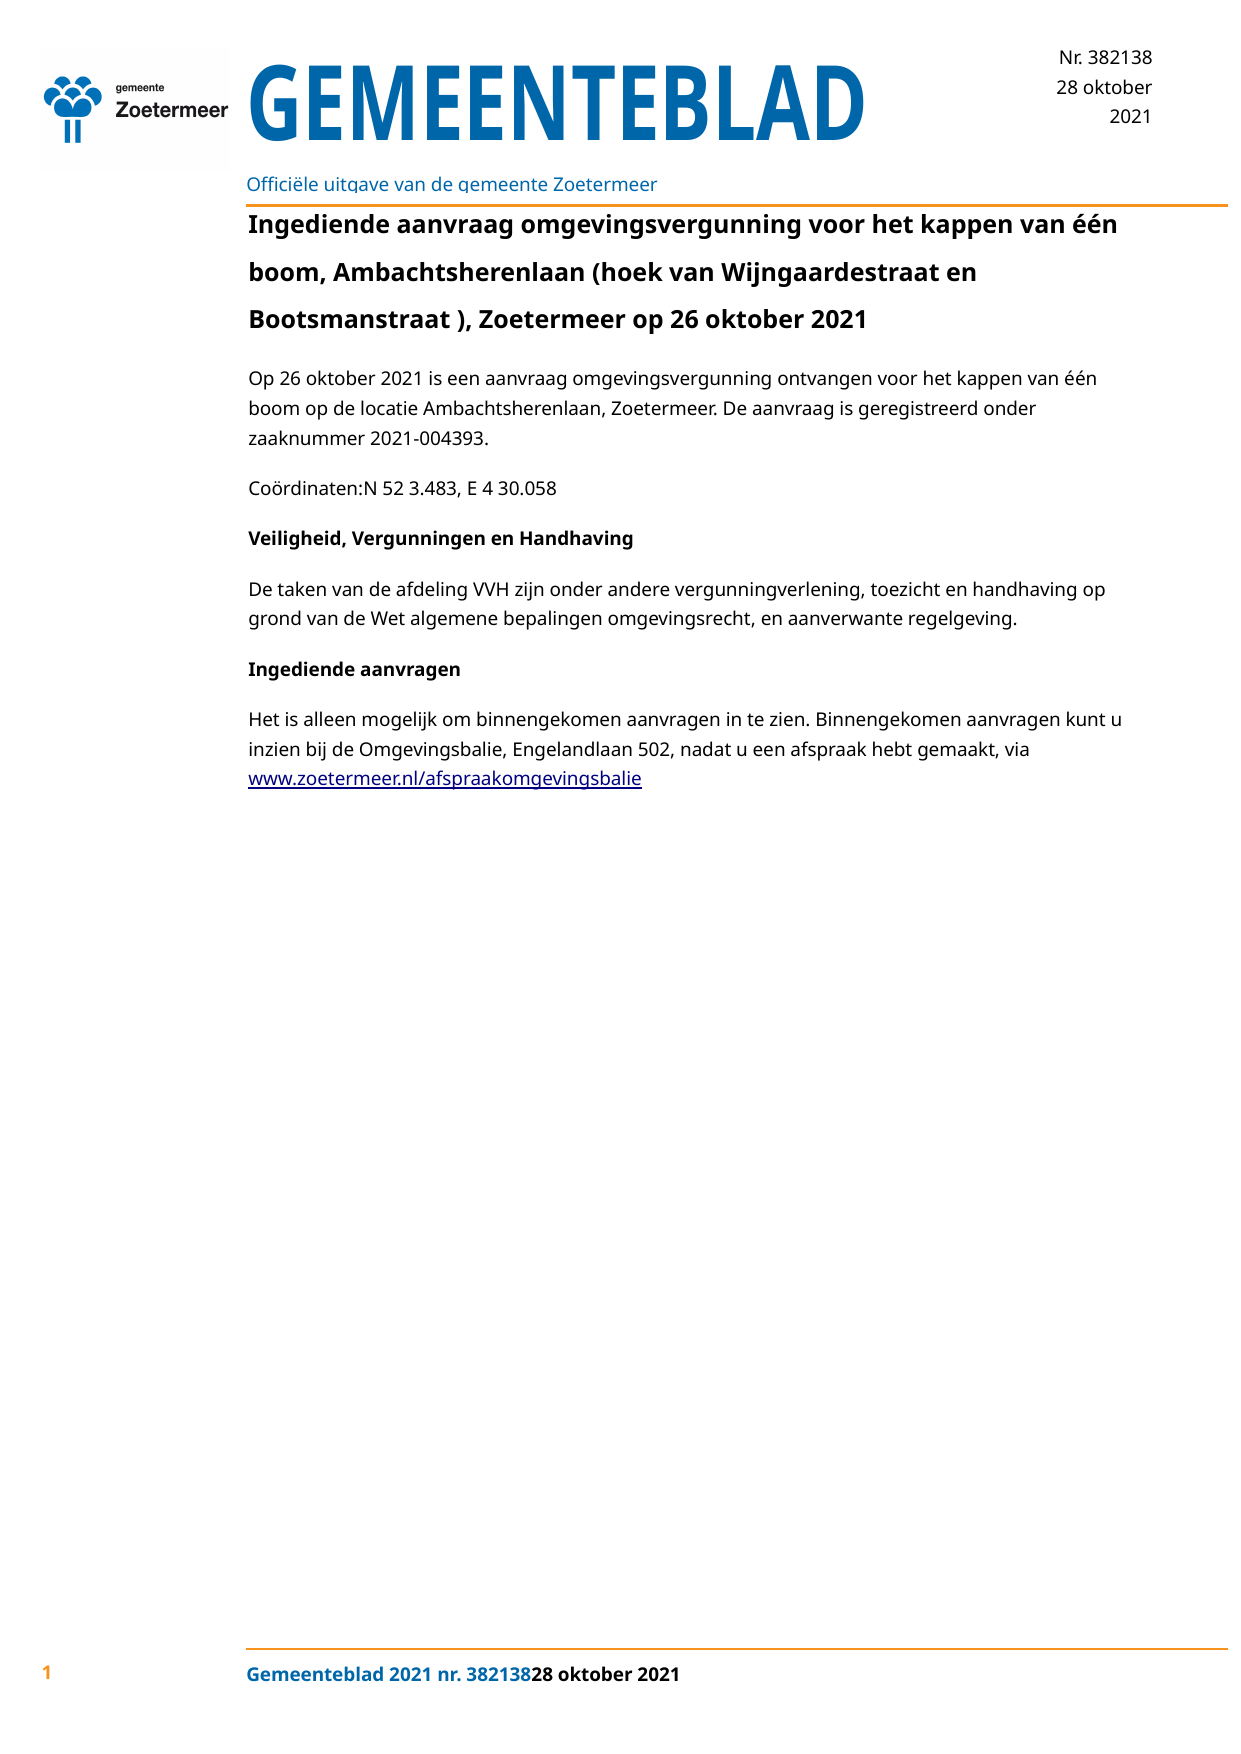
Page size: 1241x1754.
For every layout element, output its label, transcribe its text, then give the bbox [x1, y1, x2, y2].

text Coördinaten:N 52 3.483, E 4 30.058 [248, 475, 1152, 501]
picture [41, 47, 231, 172]
text Ingediende aanvragen [248, 656, 1152, 682]
text Het is alleen mogelijk om binnengekomen aanvragen in te zien. Binnengekomen aanvragen kunt u inzien bij de Omgevingsbalie, Engelandlaan 502, nadat u een afspraak hebt gemaakt, via www.zoetermeer.nl/afspraakomgevingsbalie [248, 706, 1152, 791]
text Op 26 oktober 2021 is een aanvraag omgevingsvergunning ontvangen voor het kappen van één boom op de locatie Ambachtsherenlaan, Zoetermeer. De aanvraag is geregistreerd onder zaaknummer 2021-004393. [248, 366, 1152, 450]
text Ingediende aanvraag omgevingsvergunning voor het kappen van één boom, Ambachtsherenlaan (hoek van Wijngaardestraat en Bootsmanstraat ), Zoetermeer op 26 oktober 2021 [248, 207, 1152, 336]
text Veiligheid, Vergunningen en Handhaving [248, 526, 1152, 551]
text De taken van de afdeling VVH zijn onder andere vergunningverlening, toezicht en handhaving op grond van de Wet algemene bepalingen omgevingsrecht, en aanverwante regelgeving. [248, 576, 1152, 631]
